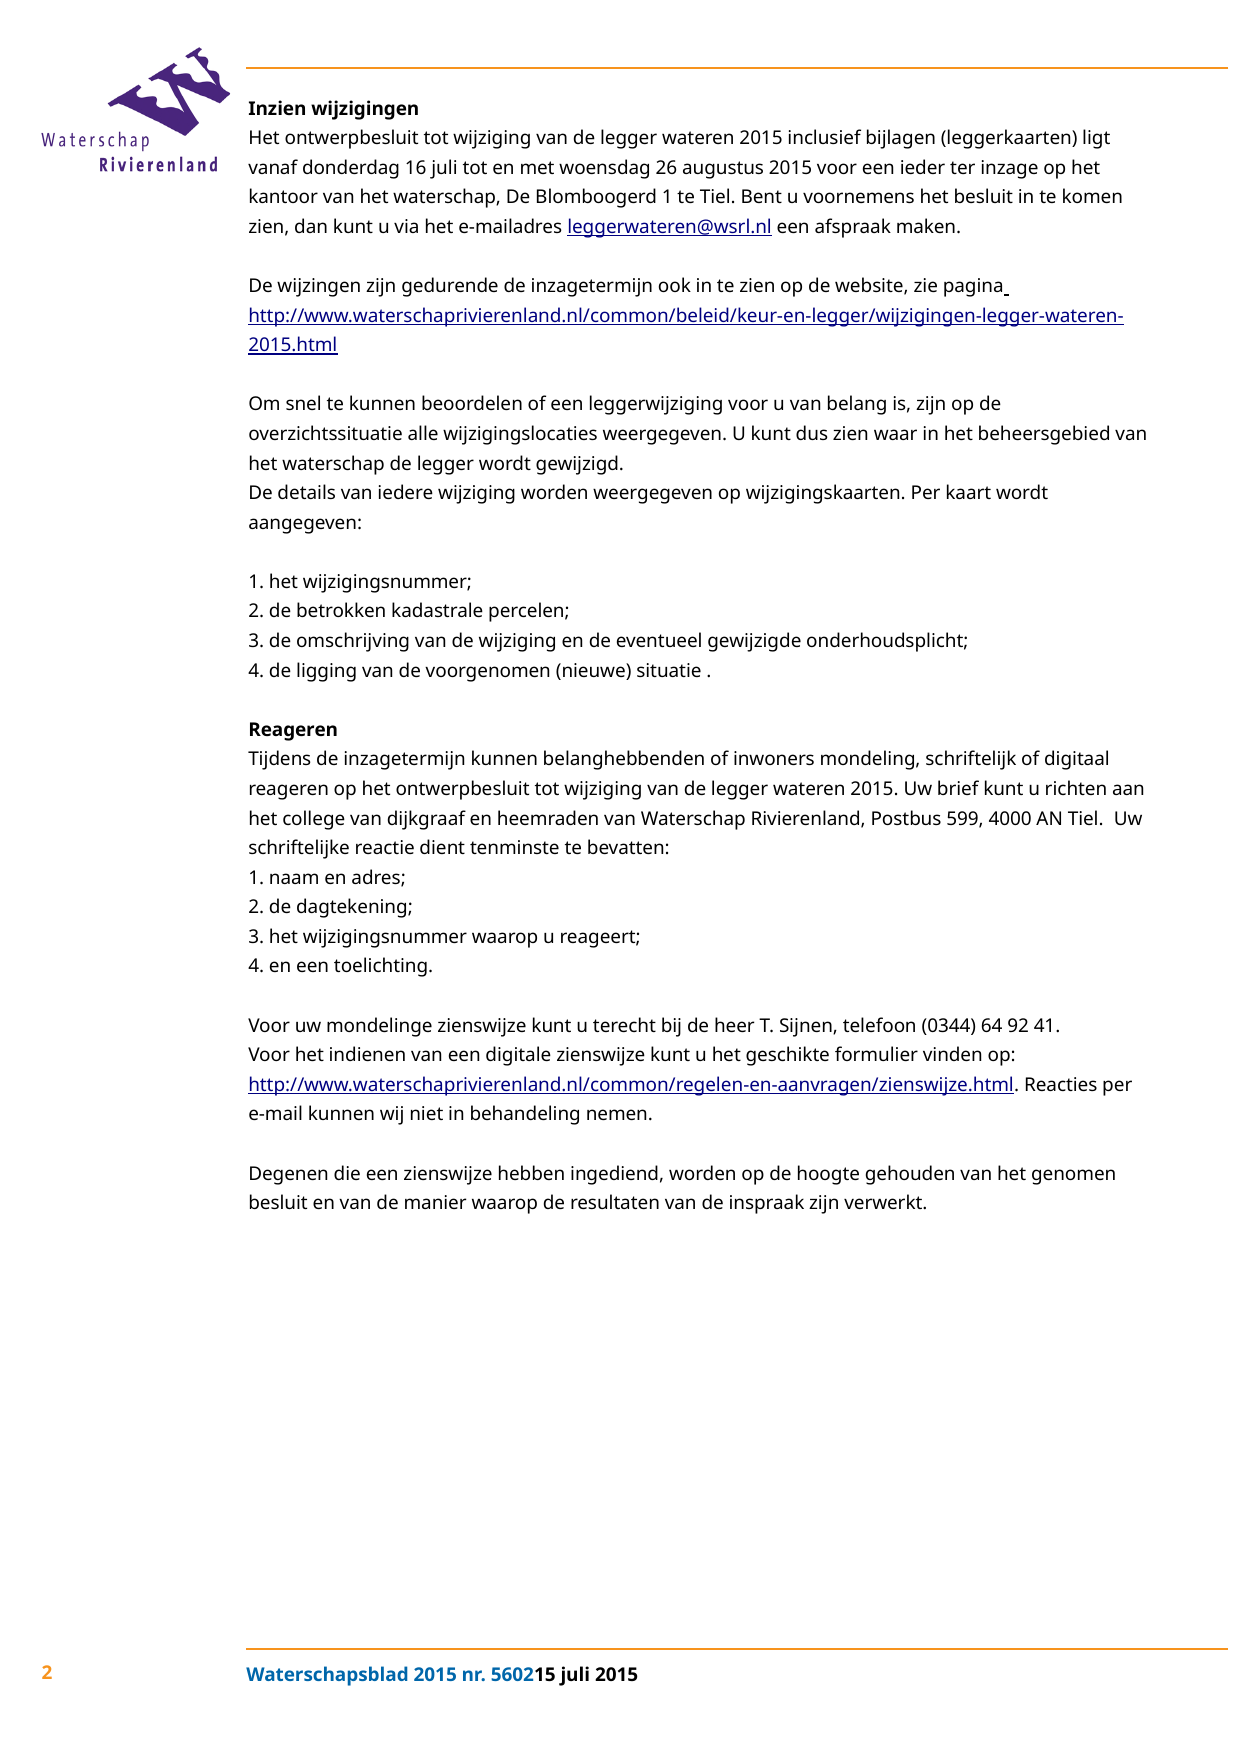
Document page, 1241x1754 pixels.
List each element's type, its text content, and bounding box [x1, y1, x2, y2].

text 4. en een toelichting. [248, 953, 1152, 978]
text 3. de omschrijving van de wijziging en de eventueel gewijzigde onderhoudsplicht; [248, 627, 1152, 653]
text De wijzingen zijn gedurende de inzagetermijn ook in te zien op de website, zie pagina [248, 272, 1152, 298]
text Reageren [248, 716, 1152, 742]
text Voor uw mondelinge zienswijze kunt u terecht bij de heer T. Sijnen, telefoon (0344) 64 92 41. [248, 1012, 1152, 1038]
text 1. naam en adres; [248, 864, 1152, 890]
text 2. de dagtekening; [248, 893, 1152, 919]
text Tijdens de inzagetermijn kunnen belanghebbenden of inwoners mondeling, schriftelijk of digitaal reageren op het ontwerpbesluit tot wijziging van de legger wateren 2015. Uw brief kunt u richten aan het college van dijkgraaf en heemraden van Waterschap Rivierenland, Postbus 599, 4000 AN Tiel. Uw schriftelijke reactie dient tenminste te bevatten: [248, 746, 1152, 860]
picture [41, 47, 231, 172]
text 1. het wijzigingsnummer; [248, 568, 1152, 594]
text De details van iedere wijziging worden weergegeven op wijzigingskaarten. Per kaart wordt aangegeven: [248, 479, 1152, 535]
text 2. de betrokken kadastrale percelen; [248, 598, 1152, 623]
text http://www.waterschaprivierenland.nl/common/beleid/keur-en-legger/wijzigingen-legger-wateren-2015.html [248, 302, 1152, 357]
text Degenen die een zienswijze hebben ingediend, worden op de hoogte gehouden van het genomen besluit en van de manier waarop de resultaten van de inspraak zijn verwerkt. [248, 1160, 1152, 1215]
text Het ontwerpbesluit tot wijziging van de legger wateren 2015 inclusief bijlagen (leggerkaarten) ligt vanaf donderdag 16 juli tot en met woensdag 26 augustus 2015 voor een ieder ter inzage op het kantoor van het waterschap, De Blomboogerd 1 te Tiel. Bent u voornemens het besluit in te komen zien, dan kunt u via het e-mailadres leggerwateren@wsrl.nl een afspraak maken. [248, 124, 1152, 239]
text Om snel te kunnen beoordelen of een leggerwijziging voor u van belang is, zijn op de overzichtssituatie alle wijzigingslocaties weergegeven. U kunt dus zien waar in het beheersgebied van het waterschap de legger wordt gewijzigd. [248, 391, 1152, 476]
text 3. het wijzigingsnummer waarop u reageert; [248, 923, 1152, 949]
text Inzien wijzigingen [248, 95, 1152, 121]
text 4. de ligging van de voorgenomen (nieuwe) situatie . [248, 657, 1152, 683]
text Voor het indienen van een digitale zienswijze kunt u het geschikte formulier vinden op: http://www.waterschaprivierenland.nl/common/regelen-en-aanvragen/zienswijze.html. Reacties per e-mail kunnen wij niet in behandeling nemen. [248, 1041, 1152, 1126]
